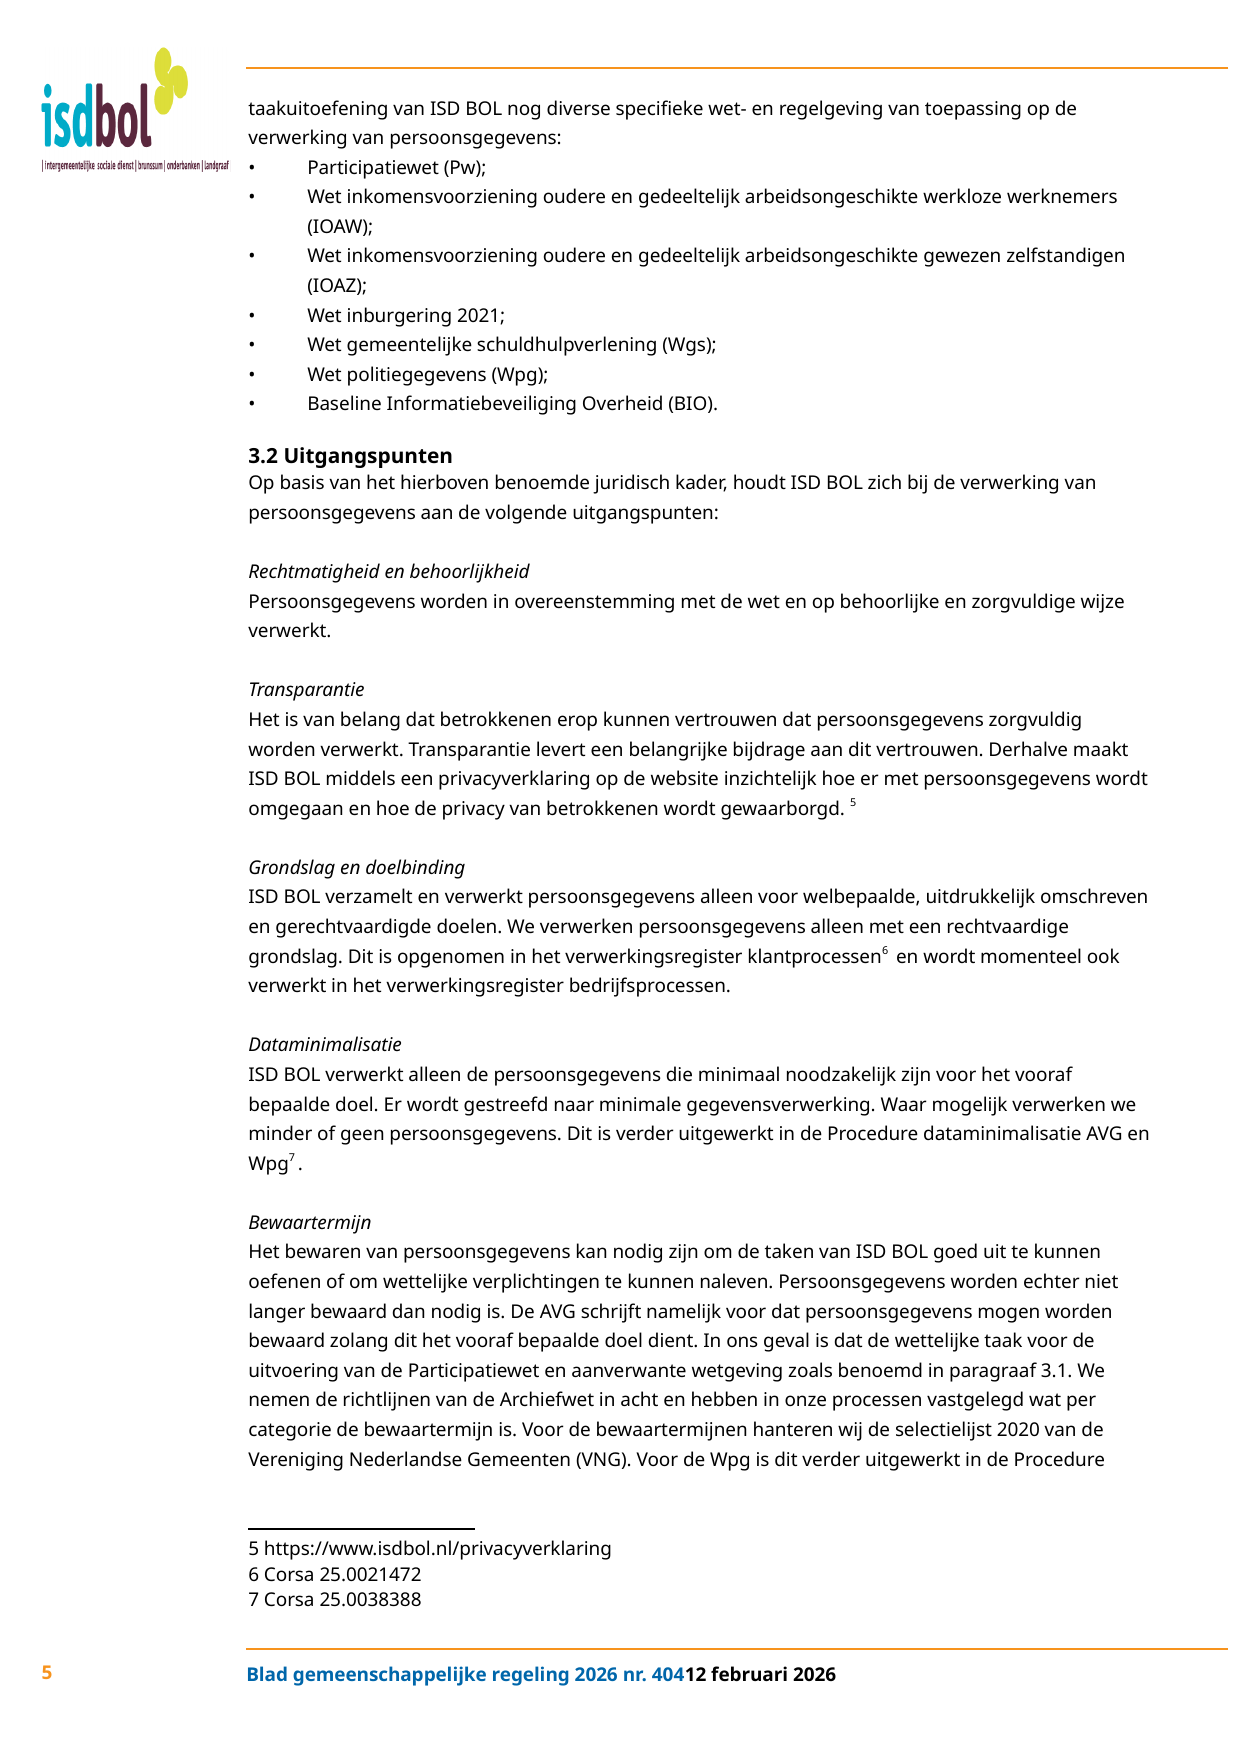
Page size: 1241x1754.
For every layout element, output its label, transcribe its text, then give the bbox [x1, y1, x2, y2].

text Transparantie [248, 677, 1152, 702]
text Op basis van het hierboven benoemde juridisch kader, houdt ISD BOL zich bij de verwerking van persoonsgegevens aan de volgende uitgangspunten: [248, 469, 1152, 525]
text ISD BOL verzamelt en verwerkt persoonsgegevens alleen voor welbepaalde, uitdrukkelijk omschreven en gerechtvaardigde doelen. We verwerken persoonsgegevens alleen met een rechtvaardige grondslag. Dit is opgenomen in het verwerkingsregister klantprocessen en wordt momenteel ook verwerkt in het verwerkingsregister bedrijfsprocessen. [248, 884, 1152, 998]
list Baseline Informatiebeveiliging Overheid (BIO). [248, 391, 1152, 416]
text Rechtmatigheid en behoorlijkheid [248, 558, 1152, 584]
text ISD BOL verwerkt alleen de persoonsgegevens die minimaal noodzakelijk zijn voor het vooraf bepaalde doel. Er wordt gestreefd naar minimale gegevensverwerking. Waar mogelijk verwerken we minder of geen persoonsgegevens. Dit is verder uitgewerkt in de Procedure dataminimalisatie AVG en Wpg. [248, 1061, 1152, 1176]
list Participatiewet (Pw); [248, 154, 1152, 180]
text Grondslag en doelbinding [248, 854, 1152, 880]
text Het is van belang dat betrokkenen erop kunnen vertrouwen dat persoonsgegevens zorgvuldig worden verwerkt. Transparantie levert een belangrijke bijdrage aan dit vertrouwen. Derhalve maakt ISD BOL middels een privacyverklaring op de website inzichtelijk hoe er met persoonsgegevens wordt omgegaan en hoe de privacy van betrokkenen wordt gewaarborgd. [248, 706, 1152, 821]
text Het bewaren van persoonsgegevens kan nodig zijn om de taken van ISD BOL goed uit te kunnen oefenen of om wettelijke verplichtingen te kunnen naleven. Persoonsgegevens worden echter niet langer bewaard dan nodig is. De AVG schrijft namelijk voor dat persoonsgegevens mogen worden bewaard zolang dit het vooraf bepaalde doel dient. In ons geval is dat de wettelijke taak voor de uitvoering van de Participatiewet en aanverwante wetgeving zoals benoemd in paragraaf 3.1. We nemen de richtlijnen van de Archiefwet in acht en hebben in onze processen vastgelegd wat per categorie de bewaartermijn is. Voor de bewaartermijnen hanteren wij de selectielijst 2020 van de Vereniging Nederlandse Gemeenten (VNG). Voor de Wpg is dit verder uitgewerkt in de Procedure [248, 1239, 1152, 1471]
text Bewaartermijn [248, 1209, 1152, 1235]
text Corsa 25.0038388 [248, 1586, 1152, 1612]
text Persoonsgegevens worden in overeenstemming met de wet en op behoorlijke en zorgvuldige wijze verwerkt. [248, 588, 1152, 643]
list Wet inkomensvoorziening oudere en gedeeltelijk arbeidsongeschikte gewezen zelfstandigen (IOAZ); [248, 243, 1152, 298]
list Wet inkomensvoorziening oudere en gedeeltelijk arbeidsongeschikte werkloze werknemers (IOAW); [248, 183, 1152, 239]
text https://www.isdbol.nl/privacyverklaring [248, 1535, 1152, 1561]
list Wet politiegegevens (Wpg); [248, 361, 1152, 387]
text taakuitoefening van ISD BOL nog diverse specifieke wet- en regelgeving van toepassing op de verwerking van persoonsgegevens: [248, 95, 1152, 150]
list Wet inburgering 2021; [248, 302, 1152, 328]
list Wet gemeentelijke schuldhulpverlening (Wgs); [248, 331, 1152, 357]
text Corsa 25.0021472 [248, 1561, 1152, 1586]
text 3.2 Uitgangspunten [248, 441, 1152, 469]
picture [41, 47, 231, 172]
text Dataminimalisatie [248, 1032, 1152, 1057]
